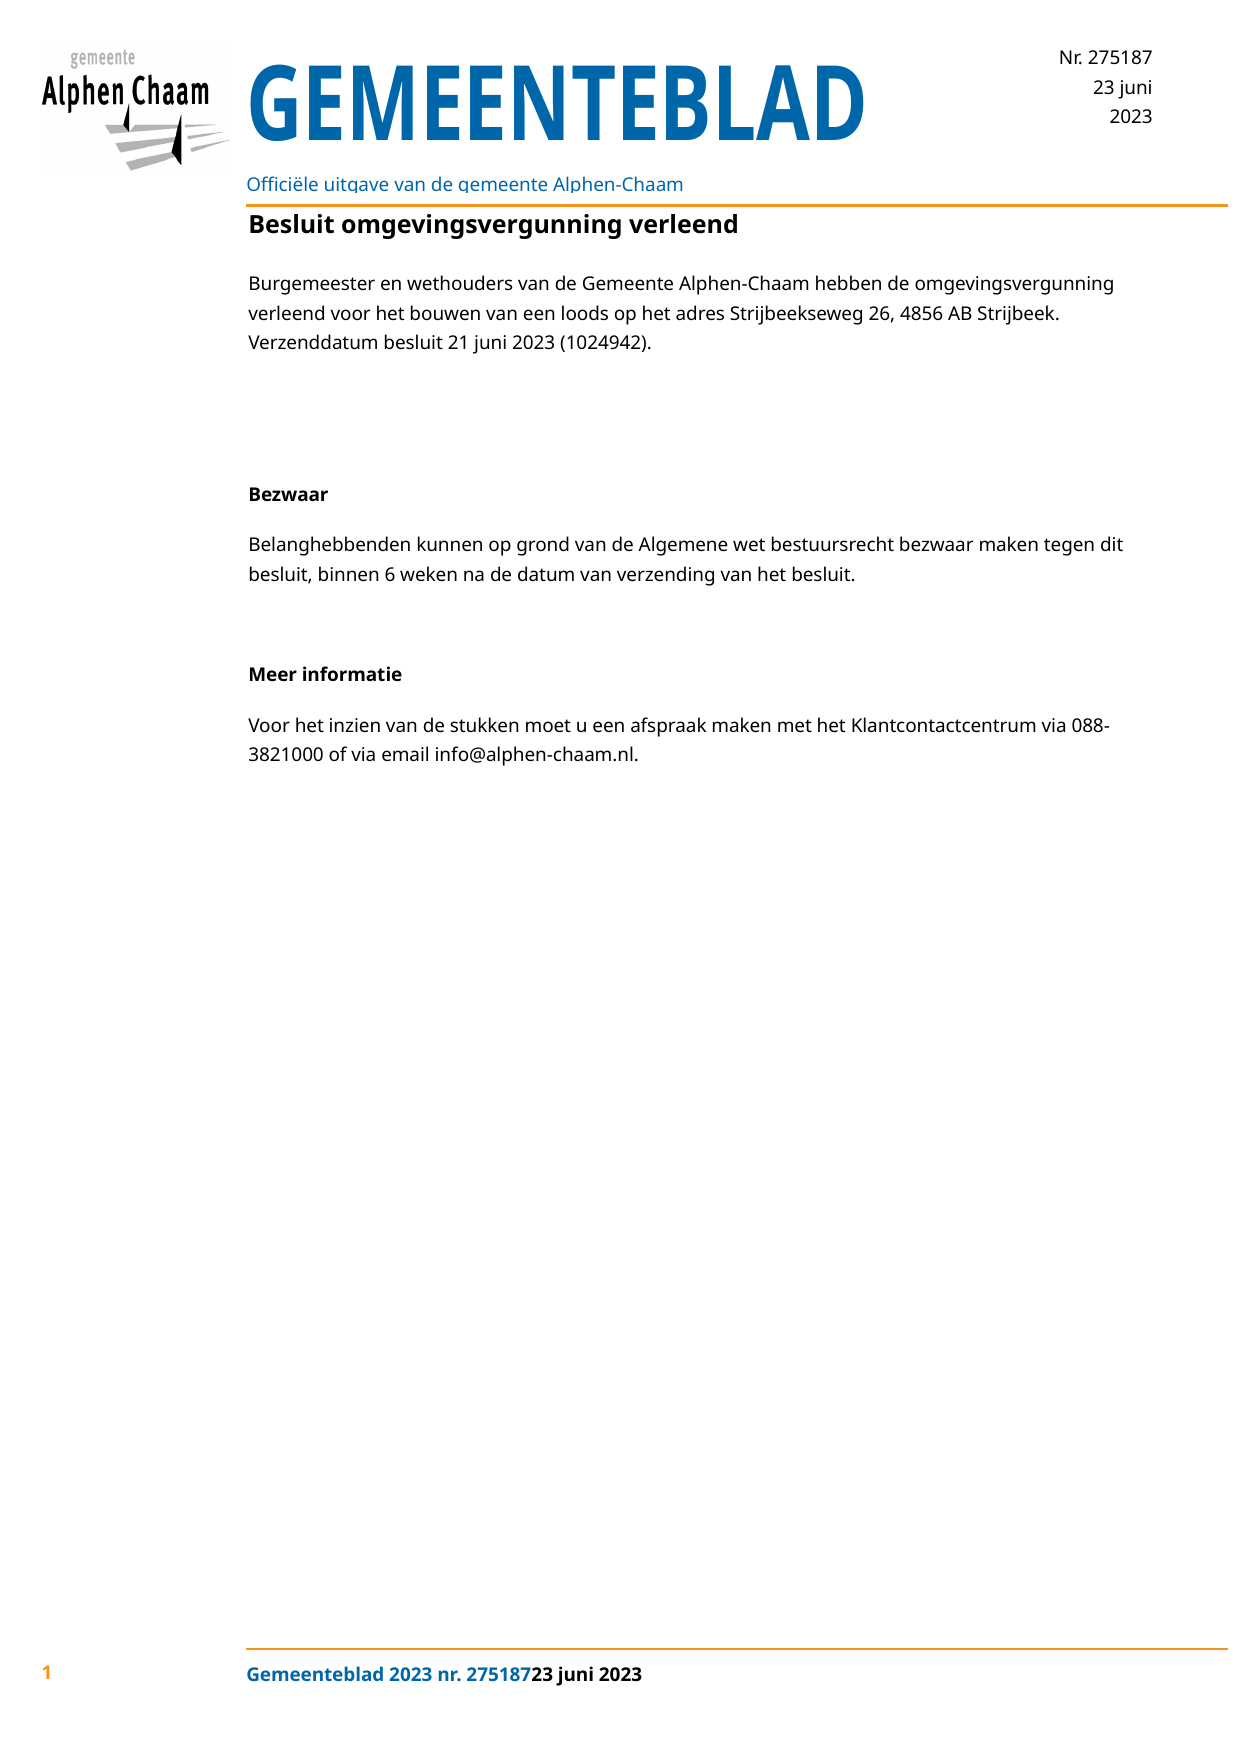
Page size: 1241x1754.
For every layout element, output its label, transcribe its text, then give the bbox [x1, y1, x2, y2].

text Meer informatie [248, 662, 1152, 687]
text Burgemeester en wethouders van de Gemeente Alphen-Chaam hebben de omgevingsvergunning verleend voor het bouwen van een loods op het adres Strijbeekseweg 26, 4856 AB Strijbeek. Verzenddatum besluit 21 juni 2023 (1024942). [248, 270, 1152, 355]
text Bezwaar [248, 481, 1152, 506]
text Belanghebbenden kunnen op grond van de Algemene wet bestuursrecht bezwaar maken tegen dit besluit, binnen 6 weken na de datum van verzending van het besluit. [248, 531, 1152, 586]
text Besluit omgevingsvergunning verleend [248, 207, 1152, 241]
text Voor het inzien van de stukken moet u een afspraak maken met het Klantcontactcentrum via 088-3821000 of via email info@alphen-chaam.nl. [248, 712, 1152, 767]
picture [41, 47, 231, 172]
